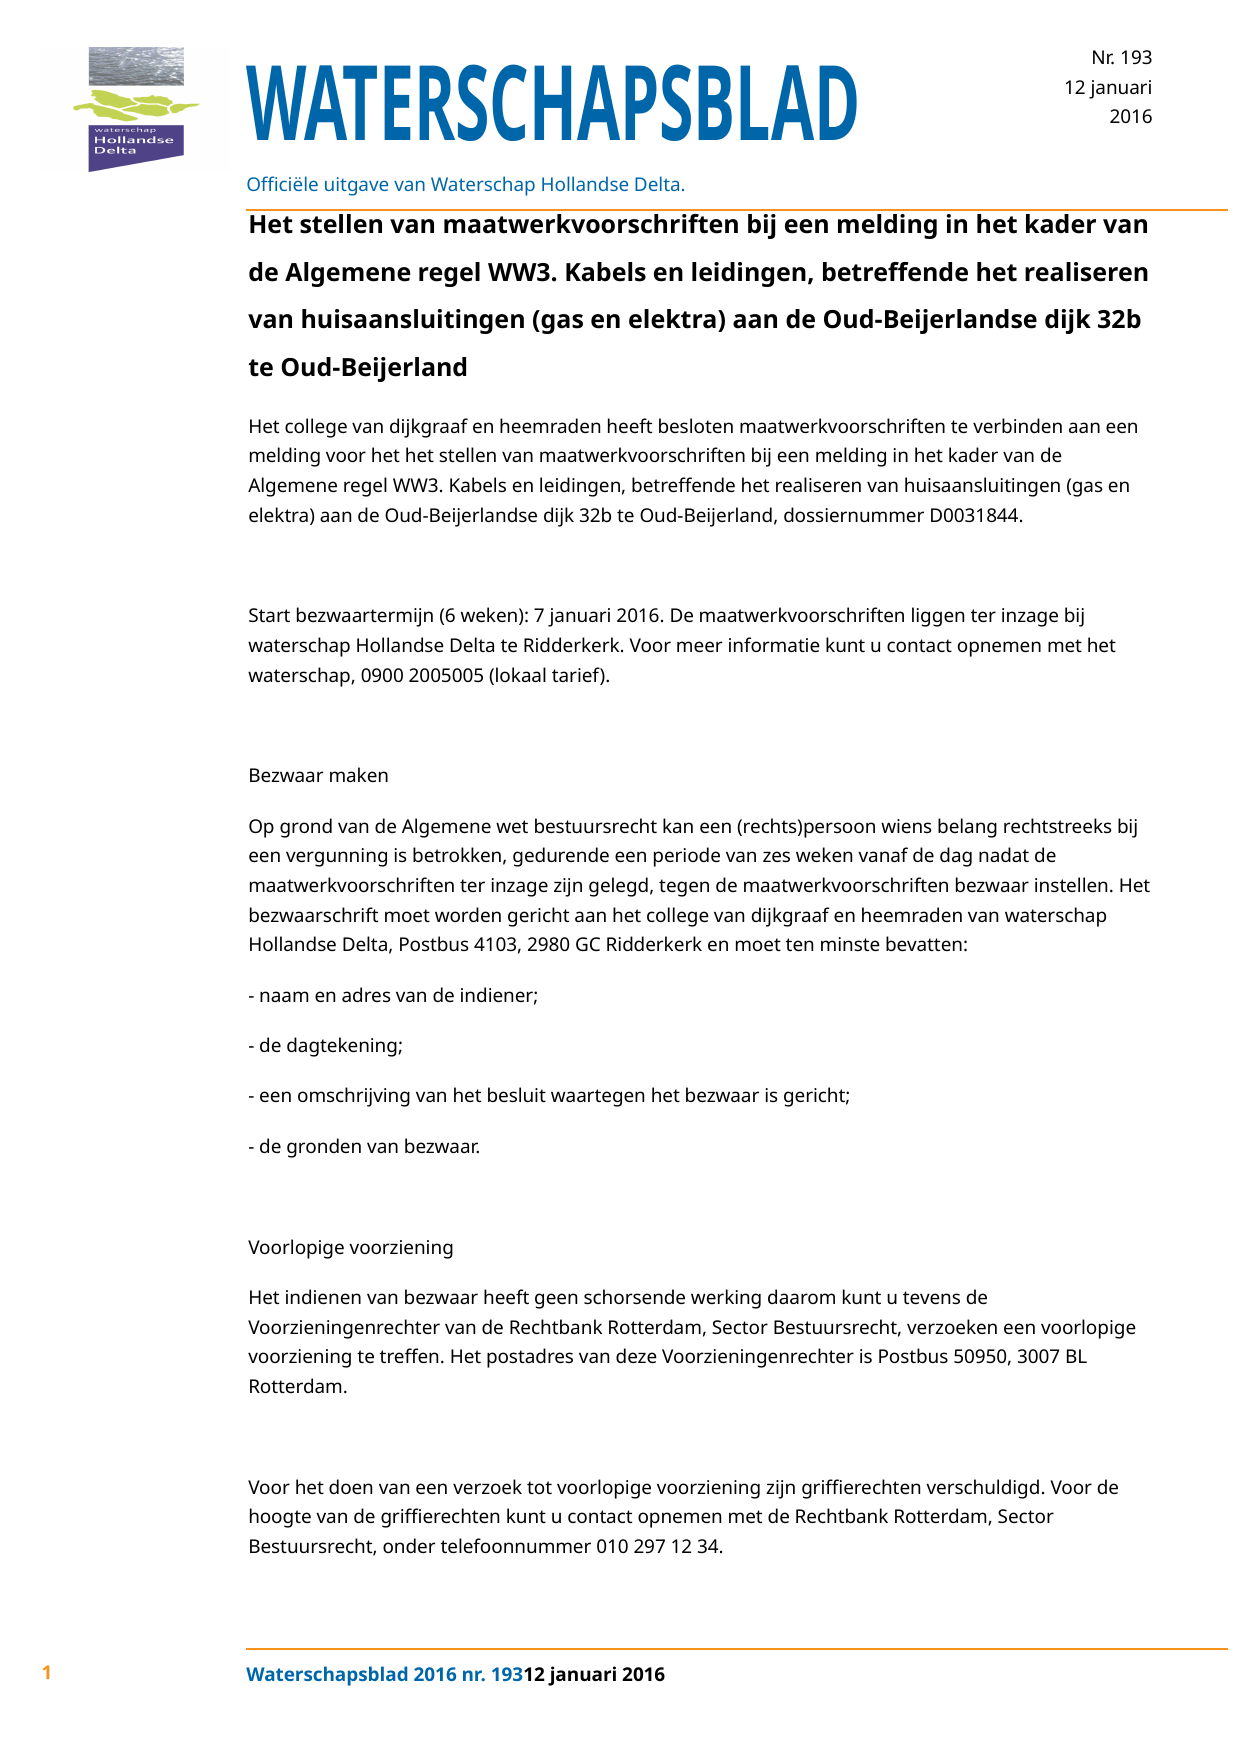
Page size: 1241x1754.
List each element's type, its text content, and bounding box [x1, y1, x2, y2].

text - de dagtekening; [248, 1032, 1152, 1058]
text Op grond van de Algemene wet bestuursrecht kan een (rechts)persoon wiens belang rechtstreeks bij een vergunning is betrokken, gedurende een periode van zes weken vanaf de dag nadat de maatwerkvoorschriften ter inzage zijn gelegd, tegen de maatwerkvoorschriften bezwaar instellen. Het bezwaarschrift moet worden gericht aan het college van dijkgraaf en heemraden van waterschap Hollandse Delta, Postbus 4103, 2980 GC Ridderkerk en moet ten minste bevatten: [248, 813, 1152, 957]
text Bezwaar maken [248, 763, 1152, 788]
text Het college van dijkgraaf en heemraden heeft besloten maatwerkvoorschriften te verbinden aan een melding voor het het stellen van maatwerkvoorschriften bij een melding in het kader van de Algemene regel WW3. Kabels en leidingen, betreffende het realiseren van huisaansluitingen (gas en elektra) aan de Oud-Beijerlandse dijk 32b te Oud-Beijerland, dossiernummer D0031844. [248, 413, 1152, 528]
text Voorlopige voorziening [248, 1234, 1152, 1260]
text Voor het doen van een verzoek tot voorlopige voorziening zijn griffierechten verschuldigd. Voor de hoogte van de griffierechten kunt u contact opnemen met de Rechtbank Rotterdam, Sector Bestuursrecht, onder telefoonnummer 010 297 12 34. [248, 1474, 1152, 1559]
text - naam en adres van de indiener; [248, 982, 1152, 1008]
text - een omschrijving van het besluit waartegen het bezwaar is gericht; [248, 1083, 1152, 1108]
text Het indienen van bezwaar heeft geen schorsende werking daarom kunt u tevens de Voorzieningenrechter van de Rechtbank Rotterdam, Sector Bestuursrecht, verzoeken een voorlopige voorziening te treffen. Het postadres van deze Voorzieningenrechter is Postbus 50950, 3007 BL Rotterdam. [248, 1284, 1152, 1399]
text Start bezwaartermijn (6 weken): 7 januari 2016. De maatwerkvoorschriften liggen ter inzage bij waterschap Hollandse Delta te Ridderkerk. Voor meer informatie kunt u contact opnemen met het waterschap, 0900 2005005 (lokaal tarief). [248, 603, 1152, 688]
text Het stellen van maatwerkvoorschriften bij een melding in het kader van de Algemene regel WW3. Kabels en leidingen, betreffende het realiseren van huisaansluitingen (gas en elektra) aan de Oud-Beijerlandse dijk 32b te Oud-Beijerland [248, 211, 1152, 384]
picture [41, 47, 231, 172]
text - de gronden van bezwaar. [248, 1133, 1152, 1159]
